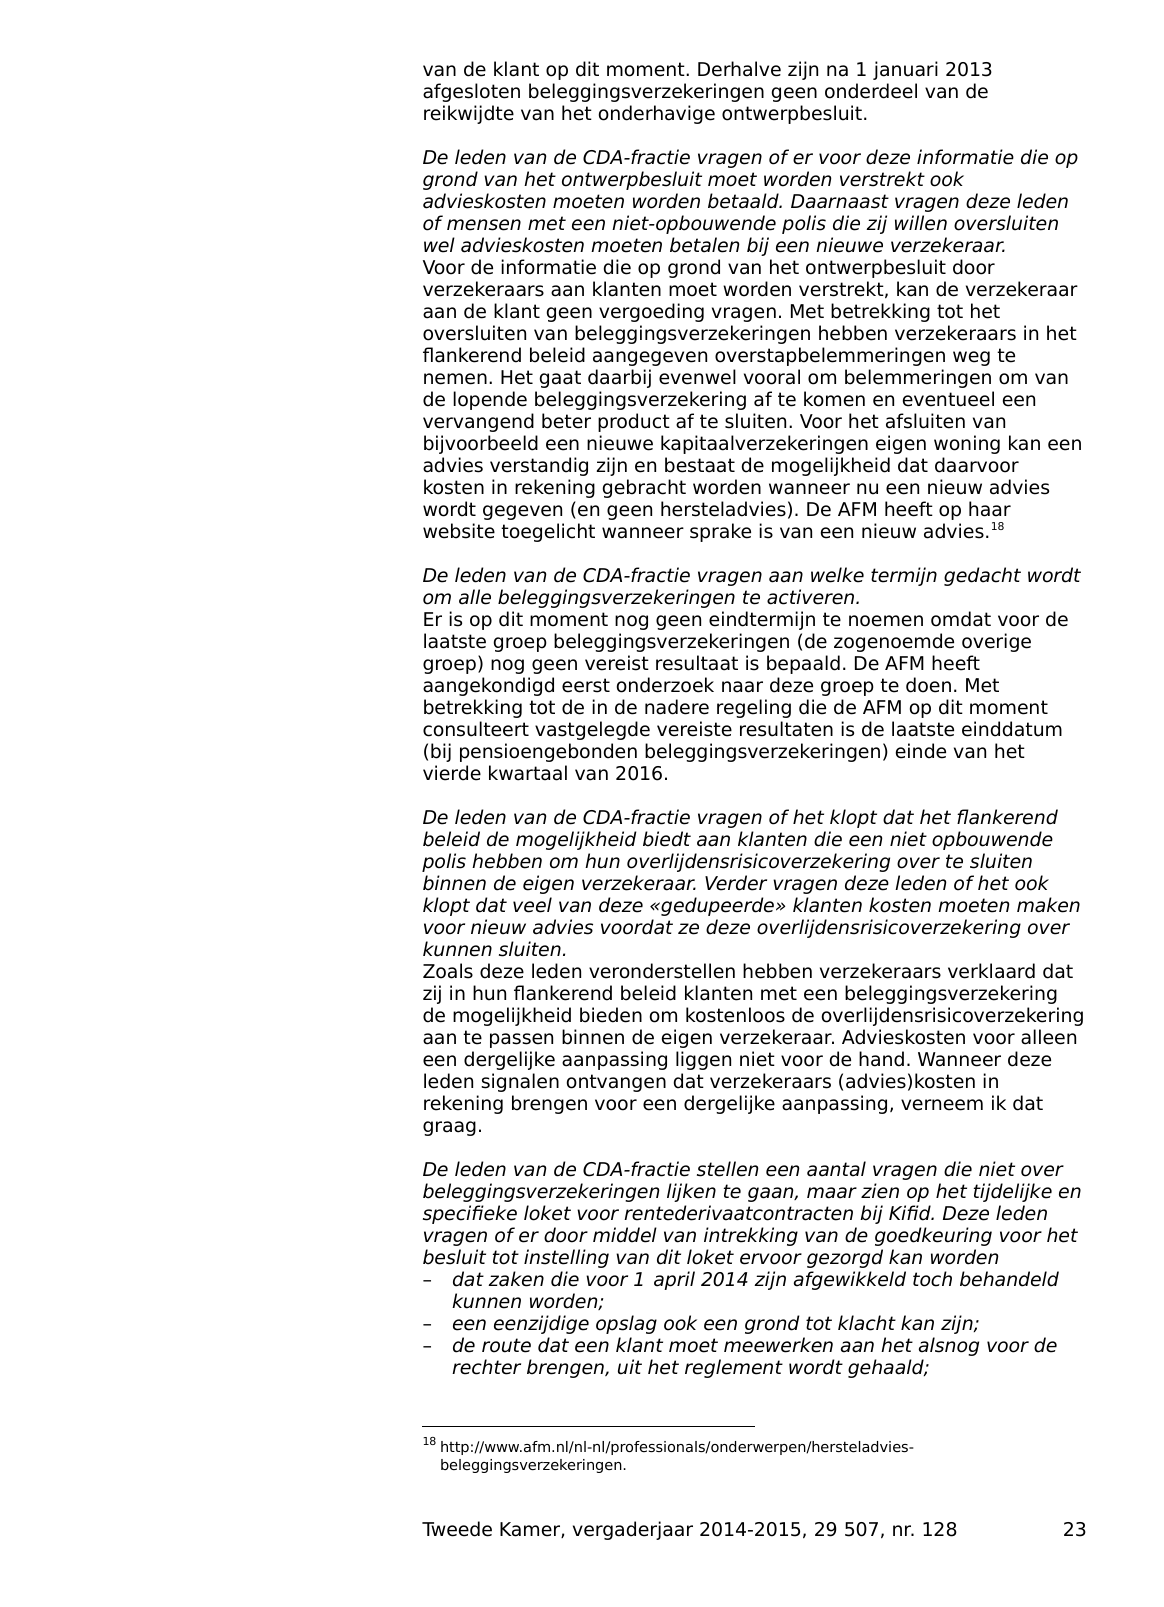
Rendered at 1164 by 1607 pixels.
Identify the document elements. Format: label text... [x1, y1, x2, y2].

text De leden van de CDA-fractie vragen of er voor deze informatie die op grond van het ontwerpbesluit moet worden verstrekt ook advieskosten moeten worden betaald. Daarnaast vragen deze leden of mensen met een niet-opbouwende polis die zij willen oversluiten wel advieskosten moeten betalen bij een nieuwe verzekeraar. [422, 147, 1087, 257]
text Zoals deze leden veronderstellen hebben verzekeraars verklaard dat zij in hun flankerend beleid klanten met een beleggingsverzekering de mogelijkheid bieden om kostenloos de overlijdensrisicoverzekering aan te passen binnen de eigen verzekeraar. Advieskosten voor alleen een dergelijke aanpassing liggen niet voor de hand. Wanneer deze leden signalen ontvangen dat verzekeraars (advies)kosten in rekening brengen voor een dergelijke aanpassing, verneem ik dat graag. [422, 961, 1087, 1137]
text – de route dat een klant moet meewerken aan het alsnog voor de rechter brengen, uit het reglement wordt gehaald; [422, 1335, 1087, 1379]
text Voor de informatie die op grond van het ontwerpbesluit door verzekeraars aan klanten moet worden verstrekt, kan de verzekeraar aan de klant geen vergoeding vragen. Met betrekking tot het oversluiten van beleggingsverzekeringen hebben verzekeraars in het flankerend beleid aangegeven overstapbelemmeringen weg te nemen. Het gaat daarbij evenwel vooral om belemmeringen om van de lopende beleggingsverzekering af te komen en eventueel een vervangend beter product af te sluiten. Voor het afsluiten van bijvoorbeeld een nieuwe kapitaalverzekeringen eigen woning kan een advies verstandig zijn en bestaat de mogelijkheid dat daarvoor kosten in rekening gebracht worden wanneer nu een nieuw advies wordt gegeven (en geen hersteladvies). De AFM heeft op haar website toegelicht wanneer sprake is van een nieuw advies. [422, 257, 1087, 543]
text http://www.afm.nl/nl-nl/professionals/onderwerpen/hersteladvies-beleggingsverzekeringen. [422, 1435, 1087, 1474]
text – dat zaken die voor 1 april 2014 zijn afgewikkeld toch behandeld kunnen worden; [422, 1269, 1087, 1313]
text – een eenzijdige opslag ook een grond tot klacht kan zijn; [422, 1313, 1087, 1335]
text De leden van de CDA-fractie vragen of het klopt dat het flankerend beleid de mogelijkheid biedt aan klanten die een niet opbouwende polis hebben om hun overlijdensrisicoverzekering over te sluiten binnen de eigen verzekeraar. Verder vragen deze leden of het ook klopt dat veel van deze «gedupeerde» klanten kosten moeten maken voor nieuw advies voordat ze deze overlijdensrisicoverzekering over kunnen sluiten. [422, 807, 1087, 961]
text De leden van de CDA-fractie vragen aan welke termijn gedacht wordt om alle beleggingsverzekeringen te activeren. [422, 565, 1087, 609]
text De leden van de CDA-fractie stellen een aantal vragen die niet over beleggingsverzekeringen lijken te gaan, maar zien op het tijdelijke en specifieke loket voor rentederivaatcontracten bij Kifid. Deze leden vragen of er door middel van intrekking van de goedkeuring voor het besluit tot instelling van dit loket ervoor gezorgd kan worden [422, 1159, 1087, 1269]
text van de klant op dit moment. Derhalve zijn na 1 januari 2013 afgesloten beleggingsverzekeringen geen onderdeel van de reikwijdte van het onderhavige ontwerpbesluit. [422, 59, 1087, 125]
text Er is op dit moment nog geen eindtermijn te noemen omdat voor de laatste groep beleggingsverzekeringen (de zogenoemde overige groep) nog geen vereist resultaat is bepaald. De AFM heeft aangekondigd eerst onderzoek naar deze groep te doen. Met betrekking tot de in de nadere regeling die de AFM op dit moment consulteert vastgelegde vereiste resultaten is de laatste einddatum (bij pensioengebonden beleggingsverzekeringen) einde van het vierde kwartaal van 2016. [422, 609, 1087, 785]
